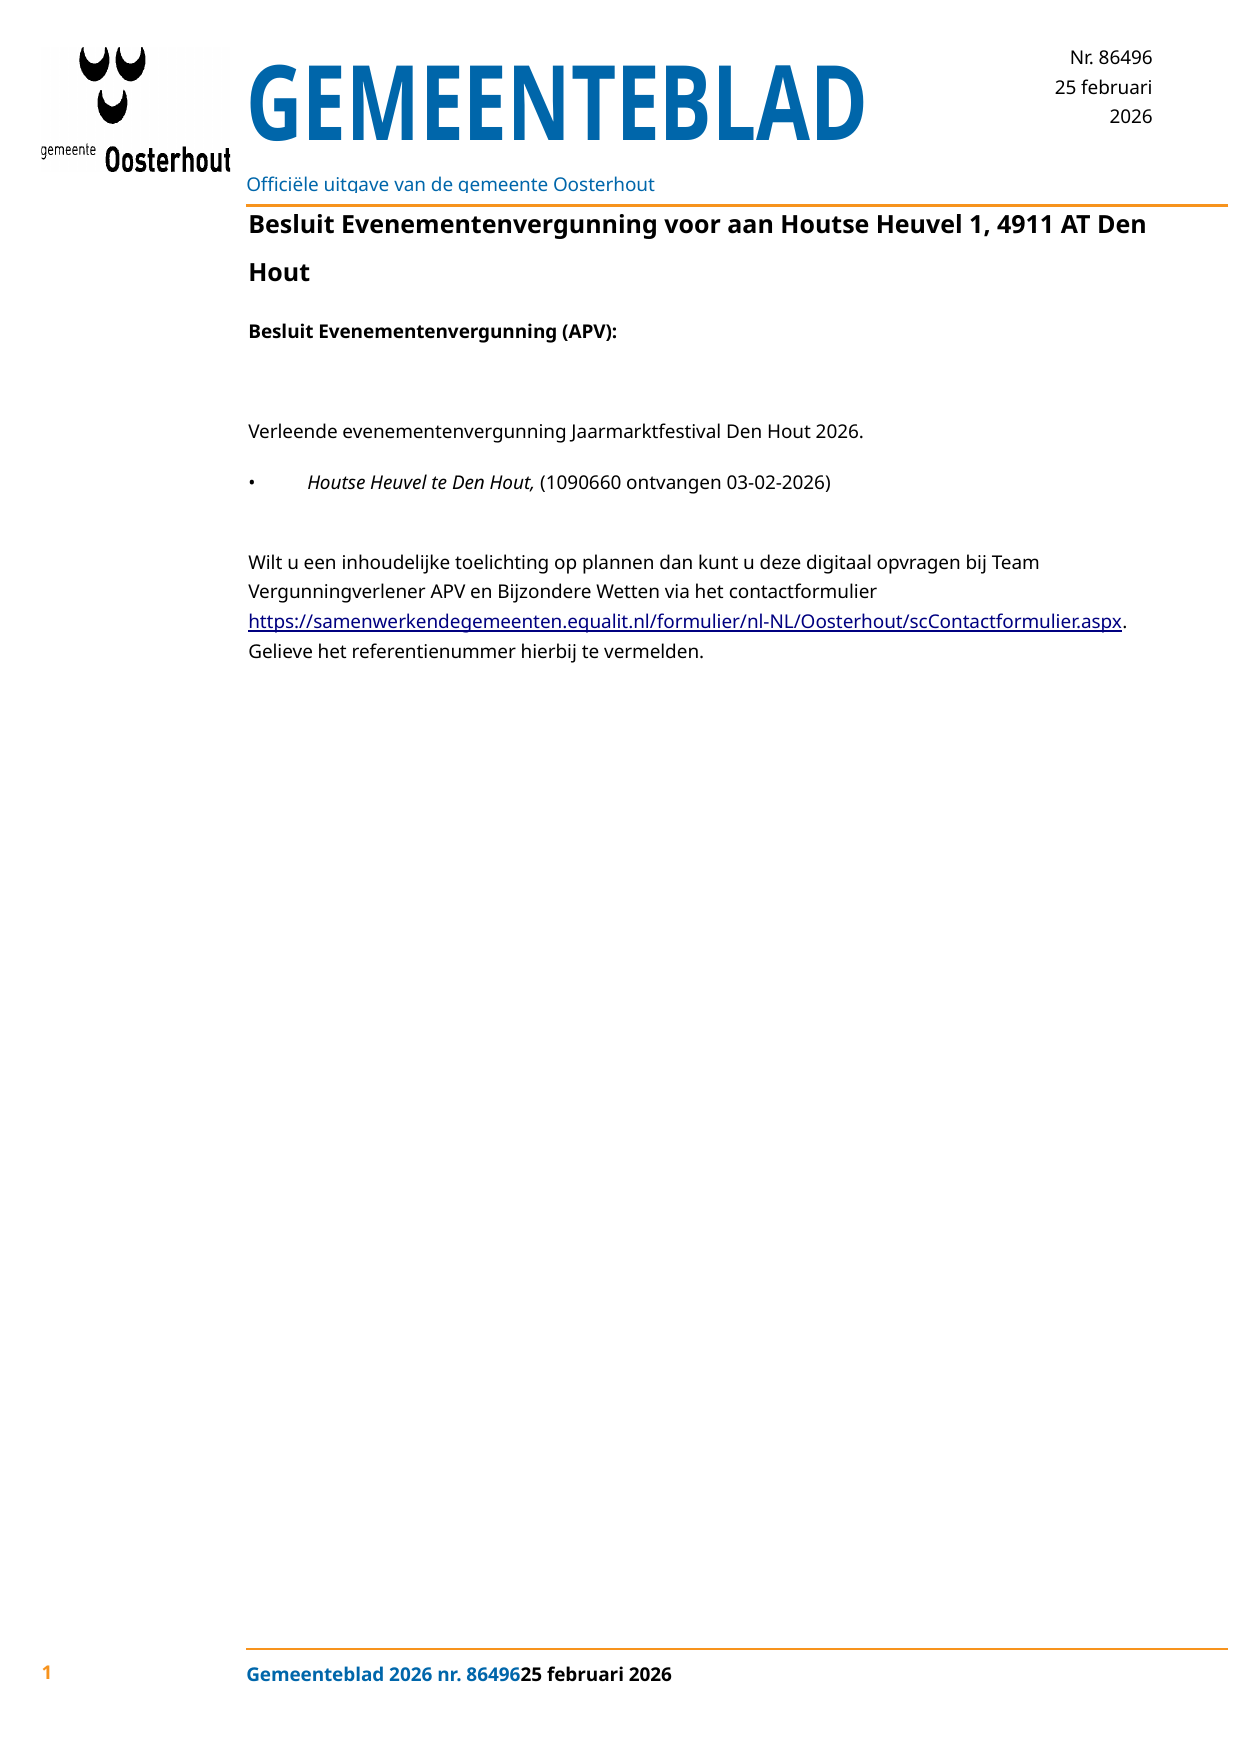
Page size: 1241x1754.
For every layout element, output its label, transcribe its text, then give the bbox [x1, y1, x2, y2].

picture [41, 47, 231, 172]
text Besluit Evenementenvergunning (APV): [248, 318, 1152, 344]
list Houtse Heuvel te Den Hout, (1090660 ontvangen 03-02-2026) [248, 469, 1152, 495]
text Besluit Evenementenvergunning voor aan Houtse Heuvel 1, 4911 AT Den Hout [248, 207, 1152, 288]
text Wilt u een inhoudelijke toelichting op plannen dan kunt u deze digitaal opvragen bij Team Vergunningverlener APV en Bijzondere Wetten via het contactformulier https://samenwerkendegemeenten.equalit.nl/formulier/nl-NL/Oosterhout/scContactformulier.aspx. Gelieve het referentienummer hierbij te vermelden. [248, 549, 1152, 664]
text Verleende evenementenvergunning Jaarmarktfestival Den Hout 2026. [248, 419, 1152, 444]
